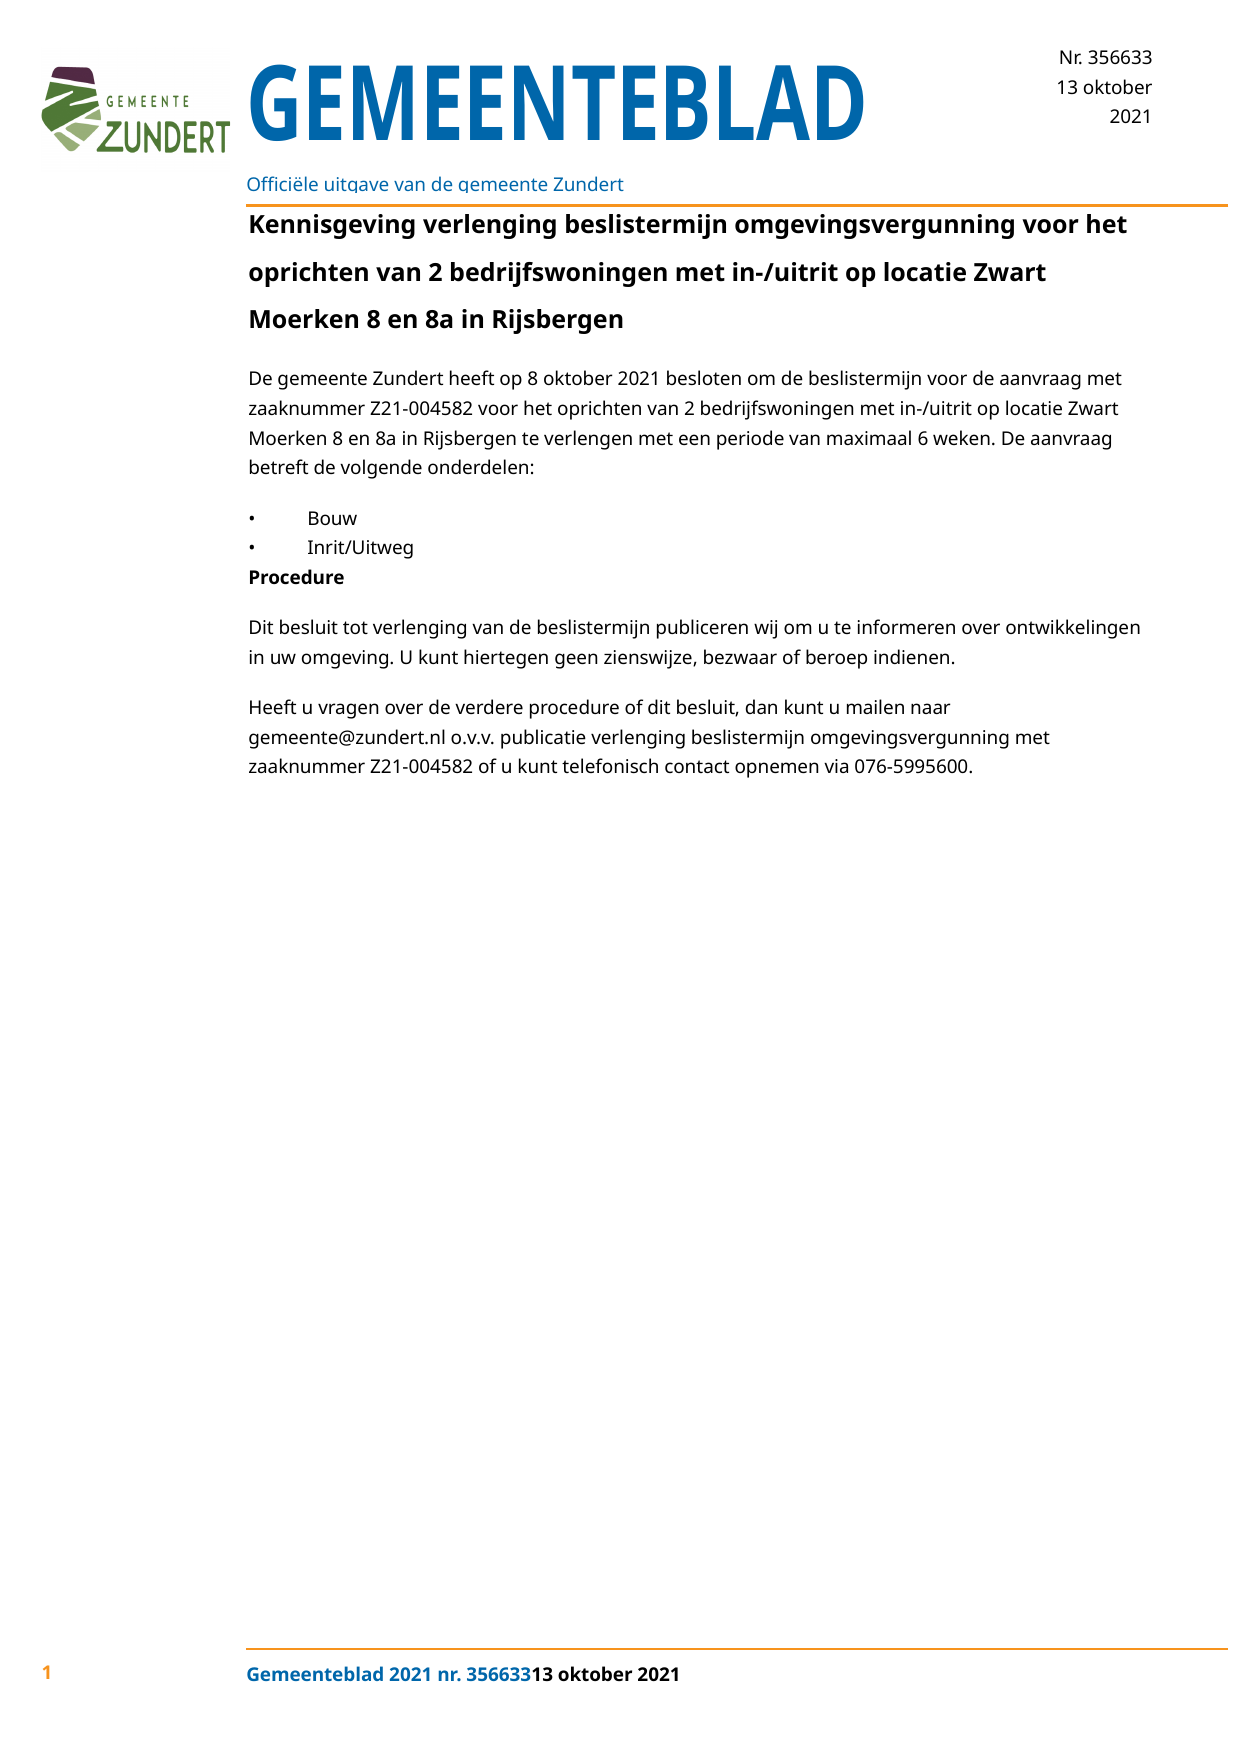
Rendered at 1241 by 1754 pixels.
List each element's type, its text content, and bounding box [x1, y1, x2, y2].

text Heeft u vragen over de verdere procedure of dit besluit, dan kunt u mailen naar gemeente@zundert.nl o.v.v. publicatie verlenging beslistermijn omgevingsvergunning met zaaknummer Z21-004582 of u kunt telefonisch contact opnemen via 076-5995600. [248, 694, 1152, 779]
list Bouw [248, 505, 1152, 530]
list Inrit/Uitweg [248, 534, 1152, 560]
picture [41, 47, 231, 172]
text Dit besluit tot verlenging van de beslistermijn publiceren wij om u te informeren over ontwikkelingen in uw omgeving. U kunt hiertegen geen zienswijze, bezwaar of beroep indienen. [248, 614, 1152, 669]
text Procedure [248, 564, 1152, 589]
text Kennisgeving verlenging beslistermijn omgevingsvergunning voor het oprichten van 2 bedrijfswoningen met in-/uitrit op locatie Zwart Moerken 8 en 8a in Rijsbergen [248, 207, 1152, 336]
text De gemeente Zundert heeft op 8 oktober 2021 besloten om de beslistermijn voor de aanvraag met zaaknummer Z21-004582 voor het oprichten van 2 bedrijfswoningen met in-/uitrit op locatie Zwart Moerken 8 en 8a in Rijsbergen te verlengen met een periode van maximaal 6 weken. De aanvraag betreft de volgende onderdelen: [248, 366, 1152, 480]
